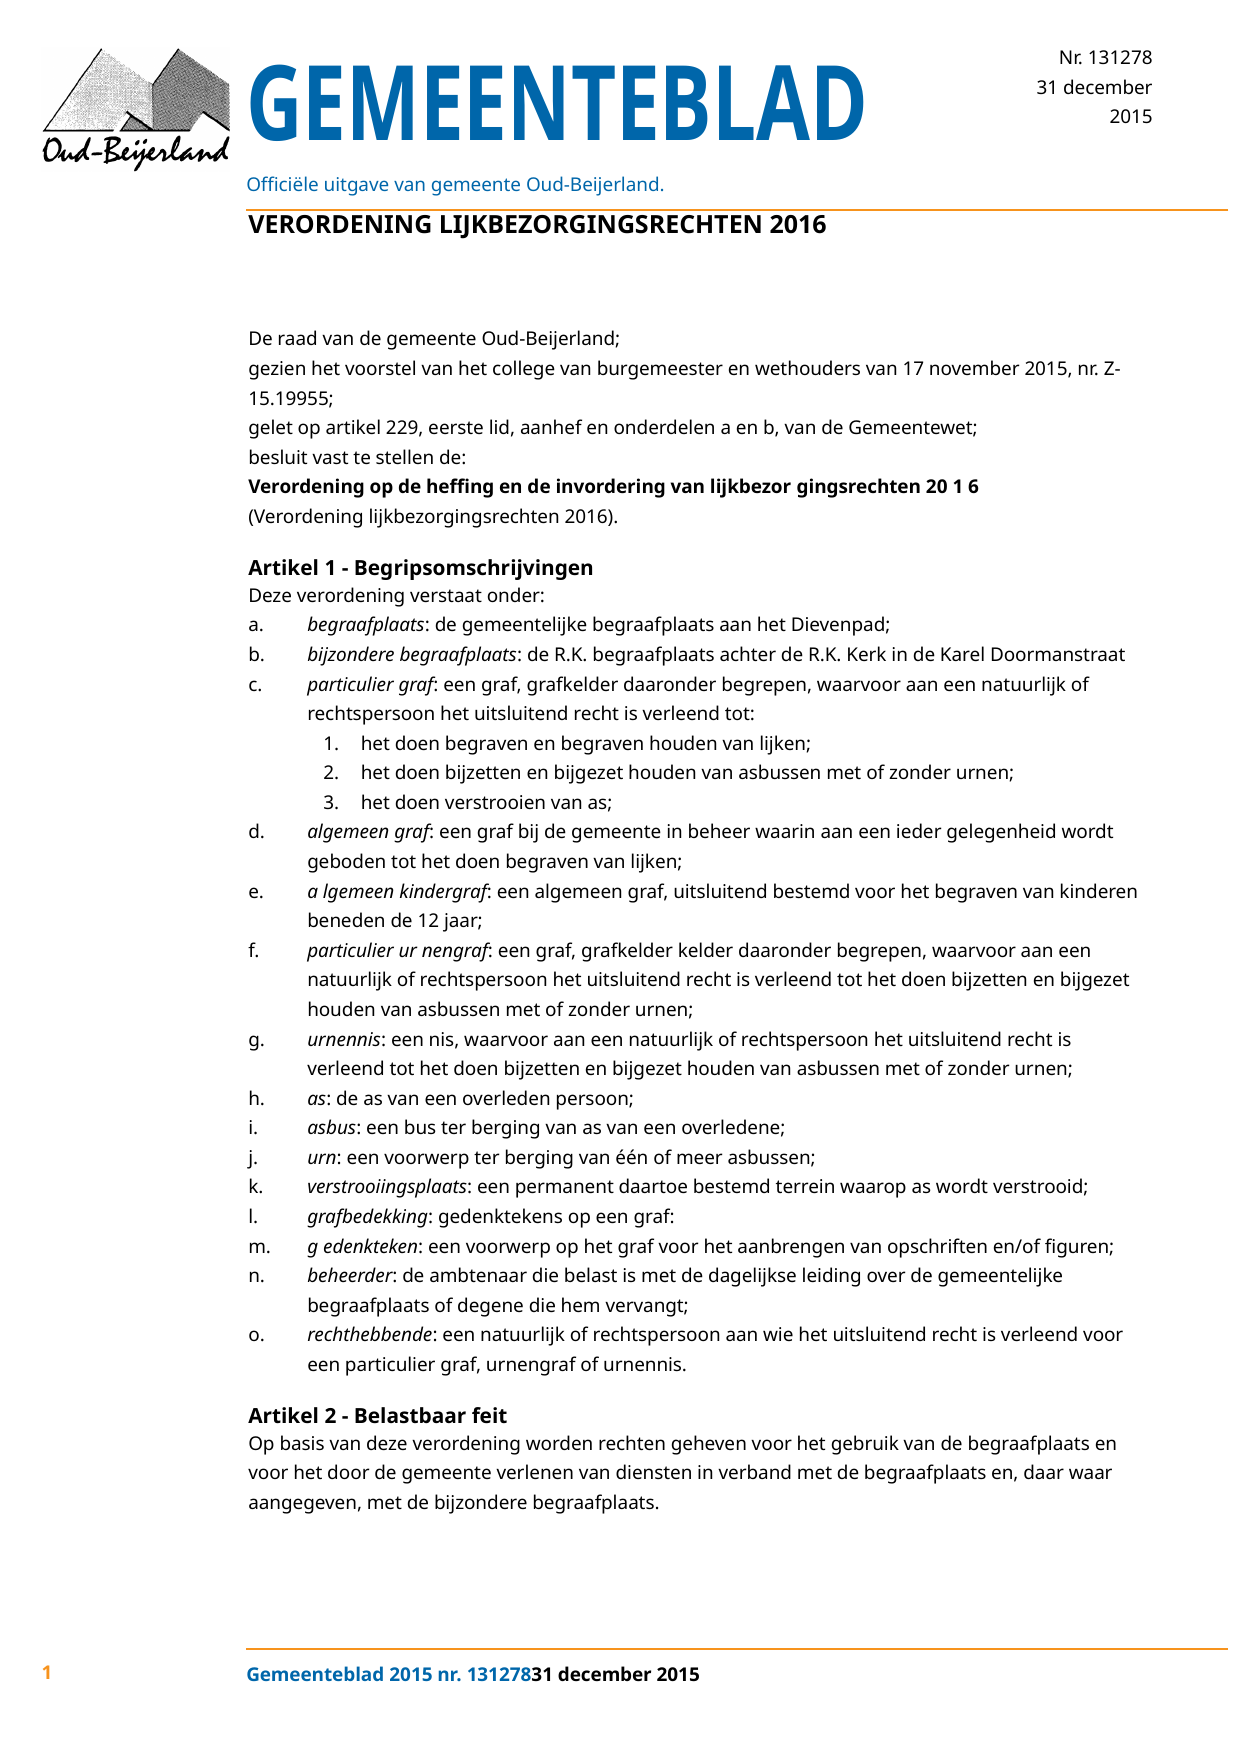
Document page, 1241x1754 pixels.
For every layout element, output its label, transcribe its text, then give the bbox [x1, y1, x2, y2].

text (Verordening lijkbezorgingsrechten 2016). [248, 503, 1152, 529]
list a lgemeen kindergraf: een algemeen graf, uitsluitend bestemd voor het begraven van kinderen beneden de 12 jaar; [248, 878, 1152, 933]
list urnennis: een nis, waarvoor aan een natuurlijk of rechtspersoon het uitsluitend recht is verleend tot het doen bijzetten en bijgezet houden van asbussen met of zonder urnen; [248, 1026, 1152, 1081]
list asbus: een bus ter berging van as van een overledene; [248, 1114, 1152, 1140]
list het doen bijzetten en bijgezet houden van asbussen met of zonder urnen; [323, 759, 1152, 785]
list urn: een voorwerp ter berging van één of meer asbussen; [248, 1144, 1152, 1170]
list grafbedekking: gedenktekens op een graf: [248, 1203, 1152, 1229]
text Artikel 2 - Belastbaar feit [248, 1402, 1152, 1430]
list g edenkteken: een voorwerp op het graf voor het aanbrengen van opschriften en/of figuren; [248, 1233, 1152, 1258]
text VERORDENING LIJKBEZORGINGSRECHTEN 2016 [248, 211, 1152, 241]
text Op basis van deze verordening worden rechten geheven voor het gebruik van de begraafplaats en voor het door de gemeente verlenen van diensten in verband met de begraafplaats en, daar waar aangegeven, met de bijzondere begraafplaats. [248, 1430, 1152, 1515]
text gezien het voorstel van het college van burgemeester en wethouders van 17 november 2015, nr. Z-15.19955; [248, 355, 1152, 411]
list beheerder: de ambtenaar die belast is met de dagelijkse leiding over de gemeentelijke begraafplaats of degene die hem vervangt; [248, 1262, 1152, 1318]
text Verordening op de heffing en de invordering van lijkbezor gingsrechten 20 1 6 [248, 473, 1152, 499]
text gelet op artikel 229, eerste lid, aanhef en onderdelen a en b, van de Gemeentewet; [248, 414, 1152, 440]
list het doen begraven en begraven houden van lijken; [323, 730, 1152, 756]
list bijzondere begraafplaats: de R.K. begraafplaats achter de R.K. Kerk in de Karel Doormanstraat [248, 641, 1152, 667]
picture [41, 47, 231, 172]
text Artikel 1 - Begripsomschrijvingen [248, 553, 1152, 582]
list verstrooiingsplaats: een permanent daartoe bestemd terrein waarop as wordt verstrooid; [248, 1174, 1152, 1199]
list particulier graf: een graf, grafkelder daaronder begrepen, waarvoor aan een natuurlijk of rechtspersoon het uitsluitend recht is verleend tot: [248, 671, 1152, 726]
list as: de as van een overleden persoon; [248, 1085, 1152, 1111]
list begraafplaats: de gemeentelijke begraafplaats aan het Dievenpad; [248, 612, 1152, 637]
list het doen verstrooien van as; [323, 789, 1152, 815]
text Deze verordening verstaat onder: [248, 582, 1152, 608]
text besluit vast te stellen de: [248, 444, 1152, 470]
list algemeen graf: een graf bij de gemeente in beheer waarin aan een ieder gelegenheid wordt geboden tot het doen begraven van lijken; [248, 819, 1152, 874]
text De raad van de gemeente Oud-Beijerland; [248, 326, 1152, 351]
list rechthebbende: een natuurlijk of rechtspersoon aan wie het uitsluitend recht is verleend voor een particulier graf, urnengraf of urnennis. [248, 1322, 1152, 1377]
list particulier ur nengraf: een graf, grafkelder kelder daaronder begrepen, waarvoor aan een natuurlijk of rechtspersoon het uitsluitend recht is verleend tot het doen bijzetten en bijgezet houden van asbussen met of zonder urnen; [248, 937, 1152, 1022]
